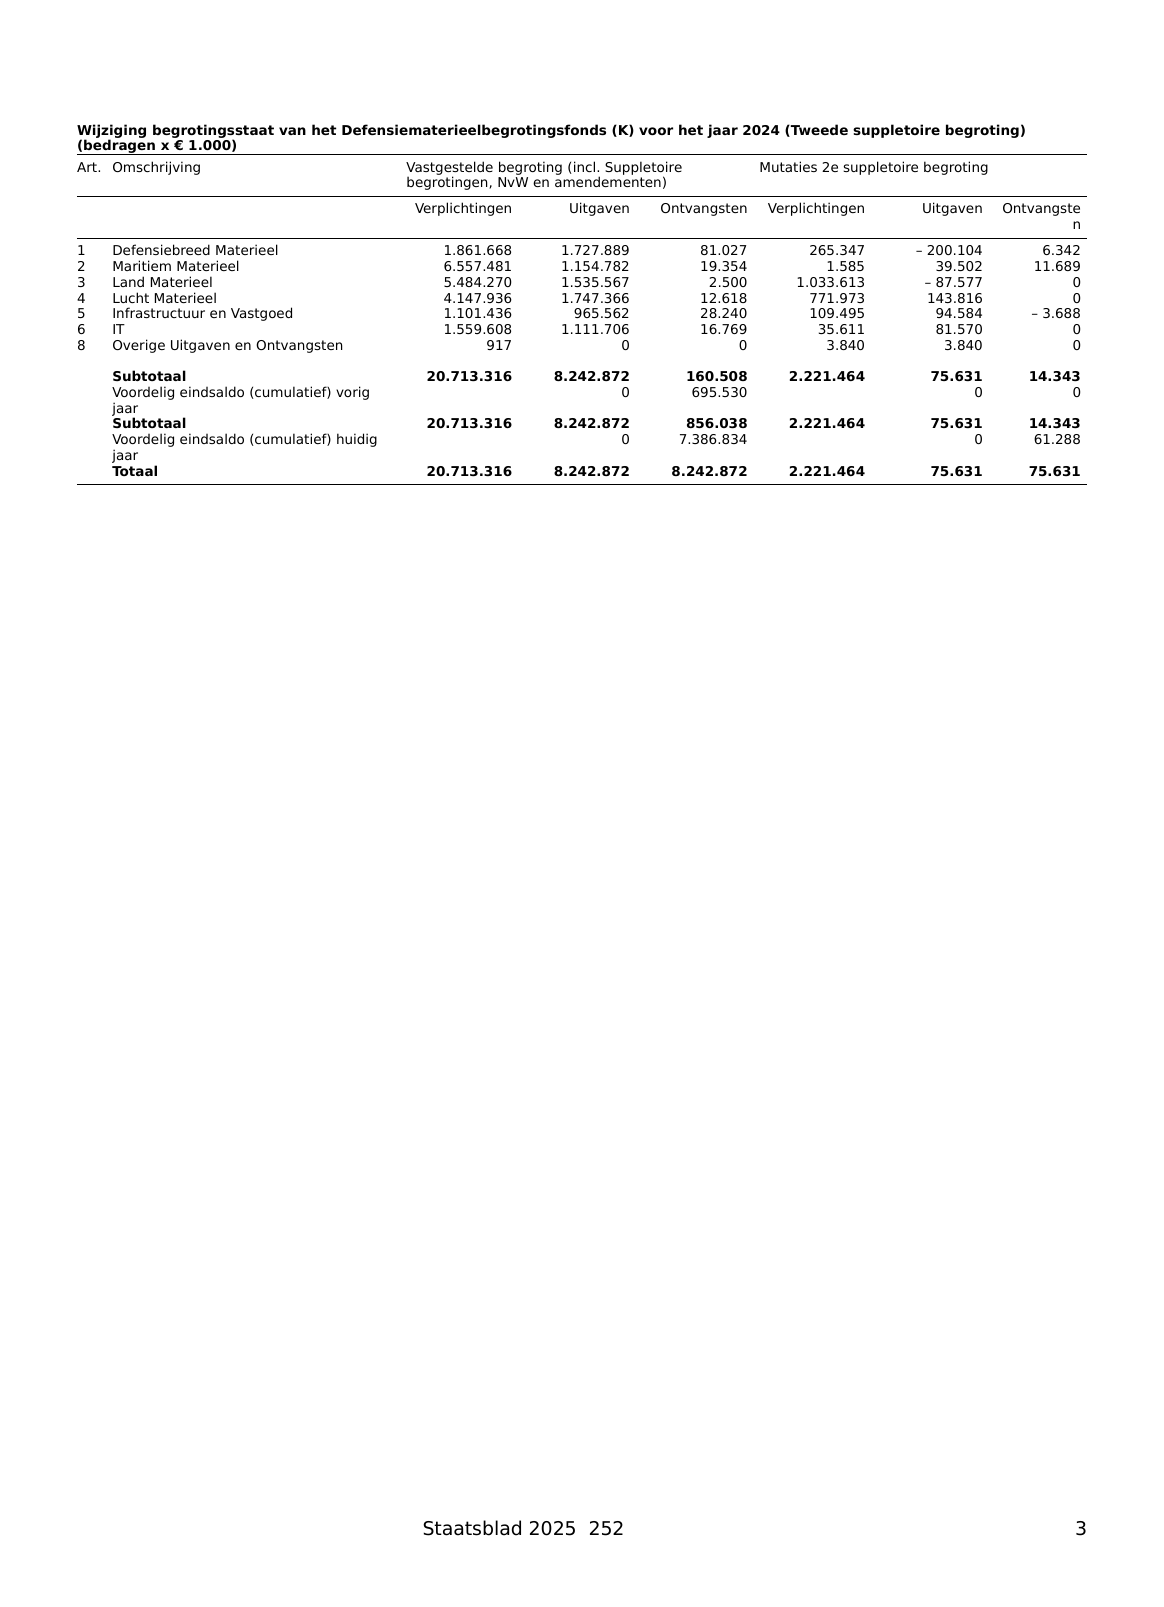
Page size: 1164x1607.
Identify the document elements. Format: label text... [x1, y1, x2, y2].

table_cell 75.631 [989, 464, 1087, 484]
table_cell [77, 416, 106, 432]
table_cell 8 [77, 338, 106, 353]
table_cell 965.562 [518, 306, 636, 322]
table_cell 8.242.872 [518, 464, 636, 484]
table_cell 0 [871, 432, 988, 463]
table_cell 0 [989, 275, 1087, 290]
table_cell 4.147.936 [400, 290, 518, 306]
table_cell 0 [989, 338, 1087, 353]
table_cell 1.585 [753, 259, 871, 275]
table_cell [77, 464, 106, 484]
table_cell Maritiem Materieel [106, 259, 400, 275]
table_cell 20.713.316 [400, 464, 518, 484]
table_cell Vastgestelde begroting (incl. Suppletoire begrotingen, NvW en amendementen) [400, 155, 753, 196]
table_cell 5.484.270 [400, 275, 518, 290]
table_cell Uitgaven [518, 197, 636, 237]
table_cell [106, 353, 400, 369]
table_cell Mutaties 2e suppletoire begroting [753, 155, 1087, 196]
table_cell 20.713.316 [400, 369, 518, 385]
table_cell 160.508 [636, 369, 753, 385]
table_cell 4 [77, 290, 106, 306]
table_cell IT [106, 322, 400, 338]
table_cell 2 [77, 259, 106, 275]
table_cell 265.347 [753, 239, 871, 259]
table_cell 1.559.608 [400, 322, 518, 338]
table_cell Voordelig eindsaldo (cumulatief) huidig jaar [106, 432, 400, 463]
table_cell 1.861.668 [400, 239, 518, 259]
table_cell 6.342 [989, 239, 1087, 259]
table_cell 1.101.436 [400, 306, 518, 322]
table_cell 1.727.889 [518, 239, 636, 259]
table_cell 75.631 [871, 416, 988, 432]
table_cell 2.221.464 [753, 416, 871, 432]
table_cell 5 [77, 306, 106, 322]
table_cell Infrastructuur en Vastgoed [106, 306, 400, 322]
table_cell 917 [400, 338, 518, 353]
table_cell 0 [636, 338, 753, 353]
table_cell 0 [518, 385, 636, 416]
table_cell 0 [989, 290, 1087, 306]
table_cell 75.631 [871, 464, 988, 484]
table_cell 75.631 [871, 369, 988, 385]
table_cell [400, 432, 518, 463]
table_cell Lucht Materieel [106, 290, 400, 306]
table_cell 6 [77, 322, 106, 338]
table_cell [753, 432, 871, 463]
table_cell Verplichtingen [400, 197, 518, 237]
table_cell 0 [871, 385, 988, 416]
table_cell [77, 432, 106, 463]
table_cell 11.689 [989, 259, 1087, 275]
table_cell [753, 353, 871, 369]
table_cell 856.038 [636, 416, 753, 432]
table_cell – 3.688 [989, 306, 1087, 322]
table_cell Land Materieel [106, 275, 400, 290]
table_cell [77, 197, 106, 237]
table_cell [518, 353, 636, 369]
table_cell 16.769 [636, 322, 753, 338]
table_cell [753, 385, 871, 416]
table_header Wijziging begrotingsstaat van het Defensiematerieelbegrotingsfonds (K) voor het jaar 2024 (Tweede suppletoire begroting) (bedragen x € 1.000) [77, 122, 1087, 154]
table_cell 1 [77, 239, 106, 259]
table_cell 81.027 [636, 239, 753, 259]
table_cell Totaal [106, 464, 400, 484]
table_cell Ontvangsten [989, 197, 1087, 237]
table_cell [77, 369, 106, 385]
table_cell 8.242.872 [518, 416, 636, 432]
table_cell 20.713.316 [400, 416, 518, 432]
table_cell 3.840 [871, 338, 988, 353]
table_cell 0 [518, 338, 636, 353]
table_cell – 87.577 [871, 275, 988, 290]
table_cell Omschrijving [106, 155, 400, 196]
table_cell 0 [518, 432, 636, 463]
table_cell Verplichtingen [753, 197, 871, 237]
table_cell 143.816 [871, 290, 988, 306]
table_cell Overige Uitgaven en Ontvangsten [106, 338, 400, 353]
table_cell 0 [989, 322, 1087, 338]
table_cell 2.221.464 [753, 464, 871, 484]
table_cell [400, 385, 518, 416]
table_cell [106, 197, 400, 237]
table_cell 1.033.613 [753, 275, 871, 290]
table_cell 1.154.782 [518, 259, 636, 275]
table_cell 695.530 [636, 385, 753, 416]
table_cell 7.386.834 [636, 432, 753, 463]
table_cell Ontvangsten [636, 197, 753, 237]
table_cell 771.973 [753, 290, 871, 306]
table_cell Uitgaven [871, 197, 988, 237]
table_cell [77, 385, 106, 416]
table_cell [77, 353, 106, 369]
table_cell [871, 353, 988, 369]
table_cell 3.840 [753, 338, 871, 353]
table_cell 39.502 [871, 259, 988, 275]
table_cell Subtotaal [106, 369, 400, 385]
table_cell 8.242.872 [636, 464, 753, 484]
table_cell 61.288 [989, 432, 1087, 463]
table_cell 14.343 [989, 369, 1087, 385]
table_cell 35.611 [753, 322, 871, 338]
table_cell 81.570 [871, 322, 988, 338]
table_cell 0 [989, 385, 1087, 416]
table_cell 1.535.567 [518, 275, 636, 290]
table_cell 1.747.366 [518, 290, 636, 306]
table_cell 28.240 [636, 306, 753, 322]
table_cell – 200.104 [871, 239, 988, 259]
table_cell 2.500 [636, 275, 753, 290]
table_cell 6.557.481 [400, 259, 518, 275]
table_cell 1.111.706 [518, 322, 636, 338]
table_cell [636, 353, 753, 369]
table_cell Defensiebreed Materieel [106, 239, 400, 259]
table_cell 3 [77, 275, 106, 290]
table_cell [989, 353, 1087, 369]
table_cell 19.354 [636, 259, 753, 275]
table_cell 8.242.872 [518, 369, 636, 385]
table_cell 14.343 [989, 416, 1087, 432]
table_cell 12.618 [636, 290, 753, 306]
table_cell 109.495 [753, 306, 871, 322]
table_cell [400, 353, 518, 369]
table_cell Subtotaal [106, 416, 400, 432]
table_cell 94.584 [871, 306, 988, 322]
table_cell 2.221.464 [753, 369, 871, 385]
table_cell Art. [77, 155, 106, 196]
table_cell Voordelig eindsaldo (cumulatief) vorig jaar [106, 385, 400, 416]
